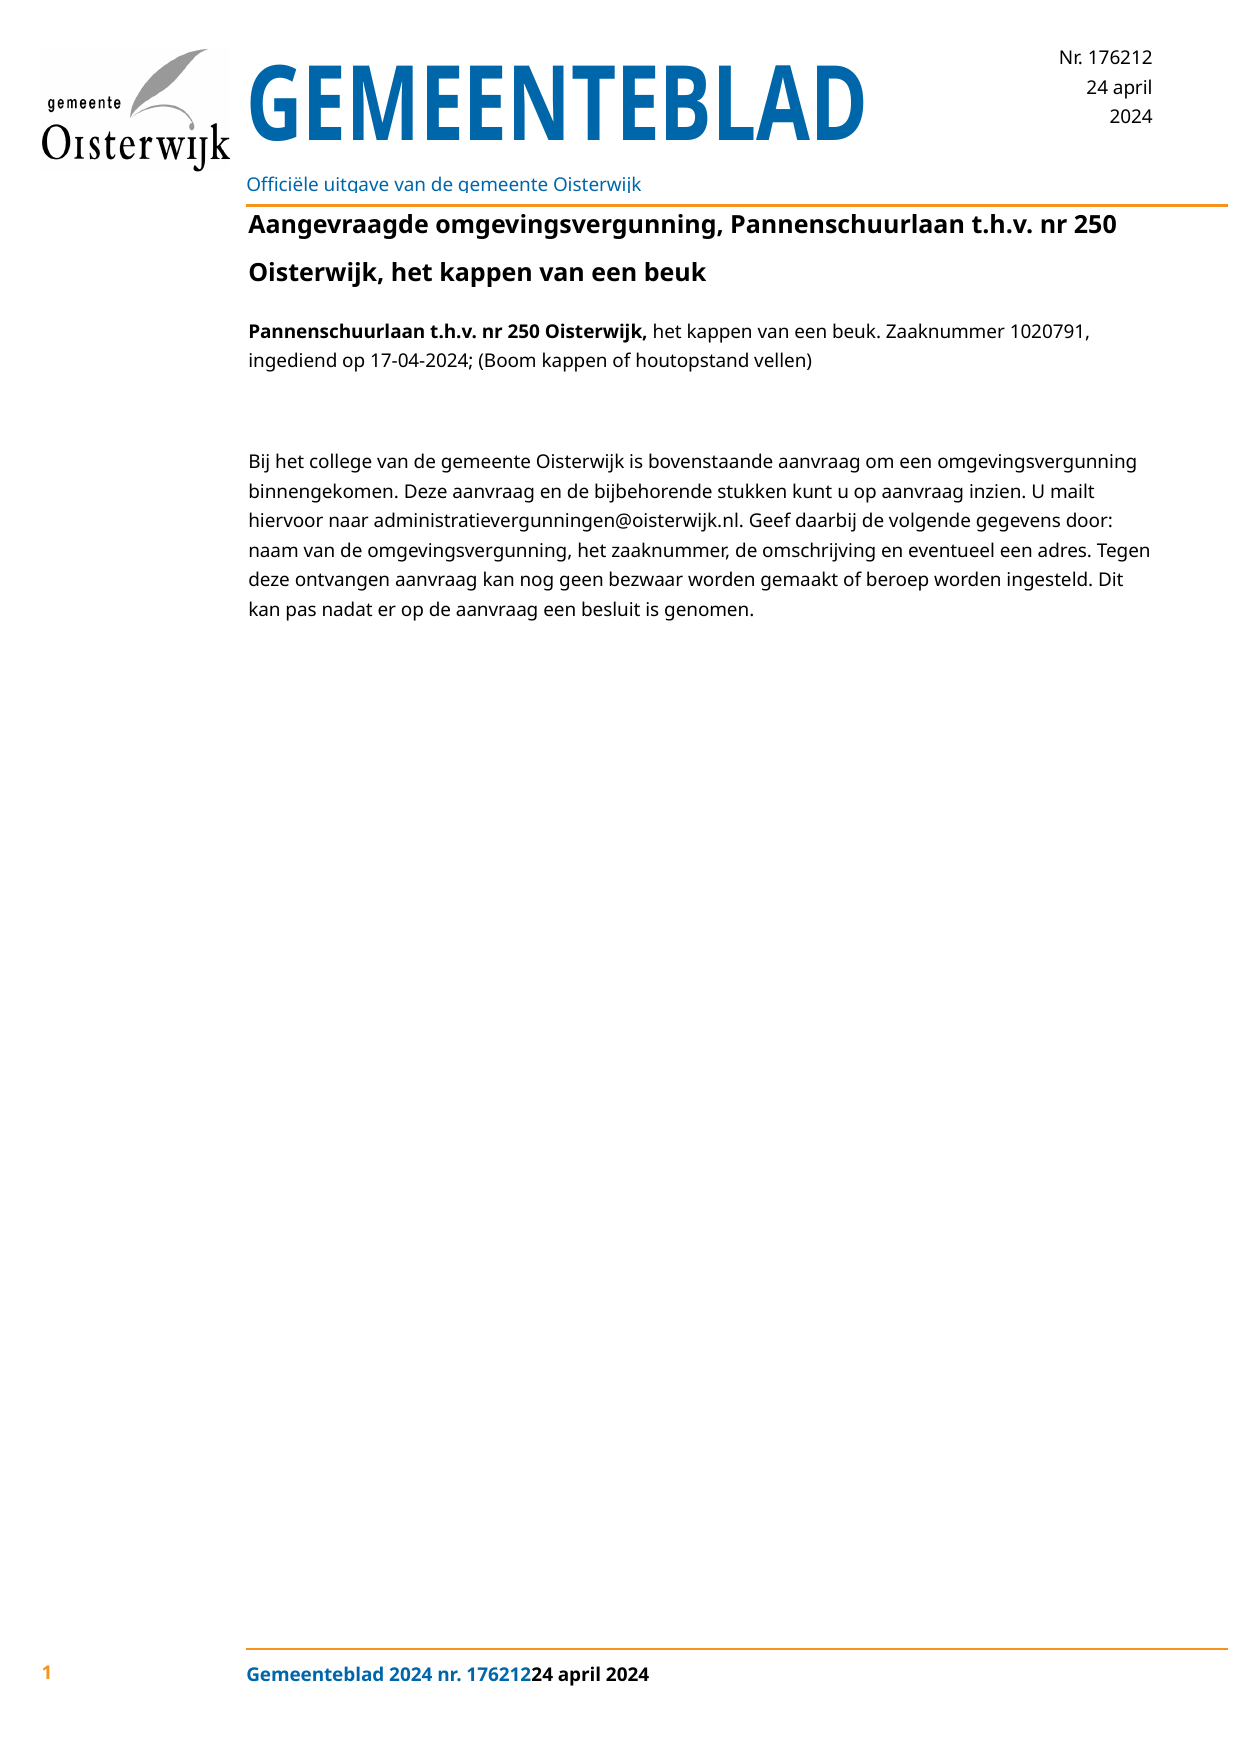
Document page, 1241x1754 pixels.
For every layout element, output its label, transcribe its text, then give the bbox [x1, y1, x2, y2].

text Bij het college van de gemeente Oisterwijk is bovenstaande aanvraag om een omgevingsvergunning binnengekomen. Deze aanvraag en de bijbehorende stukken kunt u op aanvraag inzien. U mailt hiervoor naar administratievergunningen@oisterwijk.nl. Geef daarbij de volgende gegevens door: naam van de omgevingsvergunning, het zaaknummer, de omschrijving en eventueel een adres. Tegen deze ontvangen aanvraag kan nog geen bezwaar worden gemaakt of beroep worden ingesteld. Dit kan pas nadat er op de aanvraag een besluit is genomen. [248, 448, 1152, 622]
text Pannenschuurlaan t.h.v. nr 250 Oisterwijk, het kappen van een beuk. Zaaknummer 1020791, ingediend op 17-04-2024; (Boom kappen of houtopstand vellen) [248, 318, 1152, 373]
text Aangevraagde omgevingsvergunning, Pannenschuurlaan t.h.v. nr 250 Oisterwijk, het kappen van een beuk [248, 207, 1152, 288]
picture [41, 47, 231, 172]
